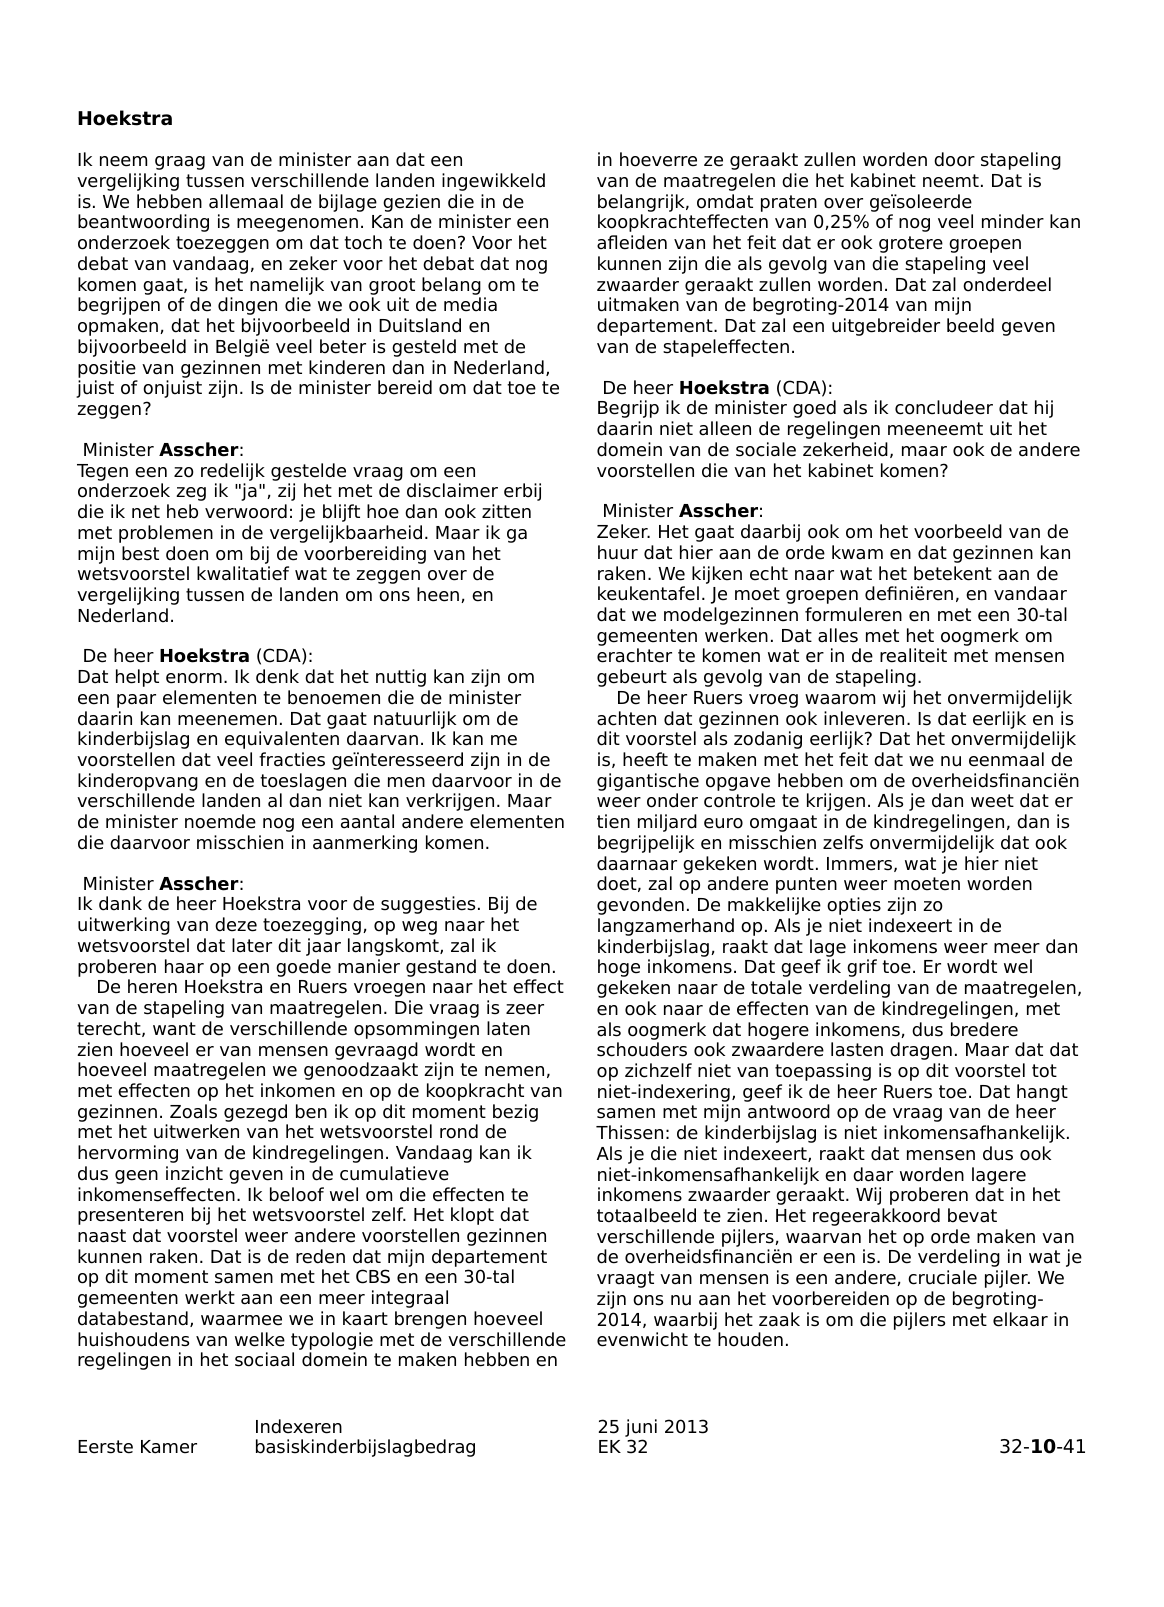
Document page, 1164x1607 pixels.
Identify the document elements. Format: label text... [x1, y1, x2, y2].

text Begrijp ik de minister goed als ik concludeer dat hij daarin niet alleen de regelingen meeneemt uit het domein van de sociale zekerheid, maar ook de andere voorstellen die van het kabinet komen? [596, 398, 1087, 481]
text Ik neem graag van de minister aan dat een vergelijking tussen verschillende landen ingewikkeld is. We hebben allemaal de bijlage gezien die in de beantwoording is meegenomen. Kan de minister een onderzoek toezeggen om dat toch te doen? Voor het debat van vandaag, en zeker voor het debat dat nog komen gaat, is het namelijk van groot belang om te begrijpen of de dingen die we ook uit de media opmaken, dat het bijvoorbeeld in Duitsland en bijvoorbeeld in België veel beter is gesteld met de positie van gezinnen met kinderen dan in Nederland, juist of onjuist zijn. Is de minister bereid om dat toe te zeggen? [77, 150, 567, 420]
text De heer Hoekstra (CDA): [596, 377, 1087, 398]
text Minister Asscher: [77, 873, 567, 894]
text Ik dank de heer Hoekstra voor de suggesties. Bij de uitwerking van deze toezegging, op weg naar het wetsvoorstel dat later dit jaar langskomt, zal ik proberen haar op een goede manier gestand te doen. [77, 894, 567, 977]
text in hoeverre ze geraakt zullen worden door stapeling van de maatregelen die het kabinet neemt. Dat is belangrijk, omdat praten over geïsoleerde koopkrachteffecten van 0,25% of nog veel minder kan afleiden van het feit dat er ook grotere groepen kunnen zijn die als gevolg van die stapeling veel zwaarder geraakt zullen worden. Dat zal onderdeel uitmaken van de begroting-2014 van mijn departement. Dat zal een uitgebreider beeld geven van de stapeleffecten. [596, 150, 1087, 357]
text Dat helpt enorm. Ik denk dat het nuttig kan zijn om een paar elementen te benoemen die de minister daarin kan meenemen. Dat gaat natuurlijk om de kinderbijslag en equivalenten daarvan. Ik kan me voorstellen dat veel fracties geïnteresseerd zijn in de kinderopvang en de toeslagen die men daarvoor in de verschillende landen al dan niet kan verkrijgen. Maar de minister noemde nog een aantal andere elementen die daarvoor misschien in aanmerking komen. [77, 667, 567, 853]
text De heren Hoekstra en Ruers vroegen naar het effect van de stapeling van maatregelen. Die vraag is zeer terecht, want de verschillende opsommingen laten zien hoeveel er van mensen gevraagd wordt en hoeveel maatregelen we genoodzaakt zijn te nemen, met effecten op het inkomen en op de koopkracht van gezinnen. Zoals gezegd ben ik op dit moment bezig met het uitwerken van het wetsvoorstel rond de hervorming van de kindregelingen. Vandaag kan ik dus geen inzicht geven in de cumulatieve inkomenseffecten. Ik beloof wel om die effecten te presenteren bij het wetsvoorstel zelf. Het klopt dat naast dat voorstel weer andere voorstellen gezinnen kunnen raken. Dat is de reden dat mijn departement op dit moment samen met het CBS en een 30-tal gemeenten werkt aan een meer integraal databestand, waarmee we in kaart brengen hoeveel huishoudens van welke typologie met de verschillende regelingen in het sociaal domein te maken hebben en [77, 977, 567, 1371]
text De heer Hoekstra (CDA): [77, 646, 567, 667]
text Zeker. Het gaat daarbij ook om het voorbeeld van de huur dat hier aan de orde kwam en dat gezinnen kan raken. We kijken echt naar wat het betekent aan de keukentafel. Je moet groepen definiëren, en vandaar dat we modelgezinnen formuleren en met een 30-tal gemeenten werken. Dat alles met het oogmerk om erachter te komen wat er in de realiteit met mensen gebeurt als gevolg van de stapeling. [596, 522, 1087, 688]
text Tegen een zo redelijk gestelde vraag om een onderzoek zeg ik "ja", zij het met de disclaimer erbij die ik net heb verwoord: je blijft hoe dan ook zitten met problemen in de vergelijkbaarheid. Maar ik ga mijn best doen om bij de voorbereiding van het wetsvoorstel kwalitatief wat te zeggen over de vergelijking tussen de landen om ons heen, en Nederland. [77, 460, 567, 626]
text De heer Ruers vroeg waarom wij het onvermijdelijk achten dat gezinnen ook inleveren. Is dat eerlijk en is dit voorstel als zodanig eerlijk? Dat het onvermijdelijk is, heeft te maken met het feit dat we nu eenmaal de gigantische opgave hebben om de overheidsfinanciën weer onder controle te krijgen. Als je dan weet dat er tien miljard euro omgaat in de kindregelingen, dan is begrijpelijk en misschien zelfs onvermijdelijk dat ook daarnaar gekeken wordt. Immers, wat je hier niet doet, zal op andere punten weer moeten worden gevonden. De makkelijke opties zijn zo langzamerhand op. Als je niet indexeert in de kinderbijslag, raakt dat lage inkomens weer meer dan hoge inkomens. Dat geef ik grif toe. Er wordt wel gekeken naar de totale verdeling van de maatregelen, en ook naar de effecten van de kindregelingen, met als oogmerk dat hogere inkomens, dus bredere schouders ook zwaardere lasten dragen. Maar dat dat op zichzelf niet van toepassing is op dit voorstel tot niet-indexering, geef ik de heer Ruers toe. Dat hangt samen met mijn antwoord op de vraag van de heer Thissen: de kinderbijslag is niet inkomensafhankelijk. Als je die niet indexeert, raakt dat mensen dus ook niet-inkomensafhankelijk en daar worden lagere inkomens zwaarder geraakt. Wij proberen dat in het totaalbeeld te zien. Het regeerakkoord bevat verschillende pijlers, waarvan het op orde maken van de overheidsfinanciën er een is. De verdeling in wat je vraagt van mensen is een andere, cruciale pijler. We zijn ons nu aan het voorbereiden op de begroting-2014, waarbij het zaak is om die pijlers met elkaar in evenwicht te houden. [596, 688, 1087, 1351]
text Minister Asscher: [77, 440, 567, 460]
text Minister Asscher: [596, 501, 1087, 522]
